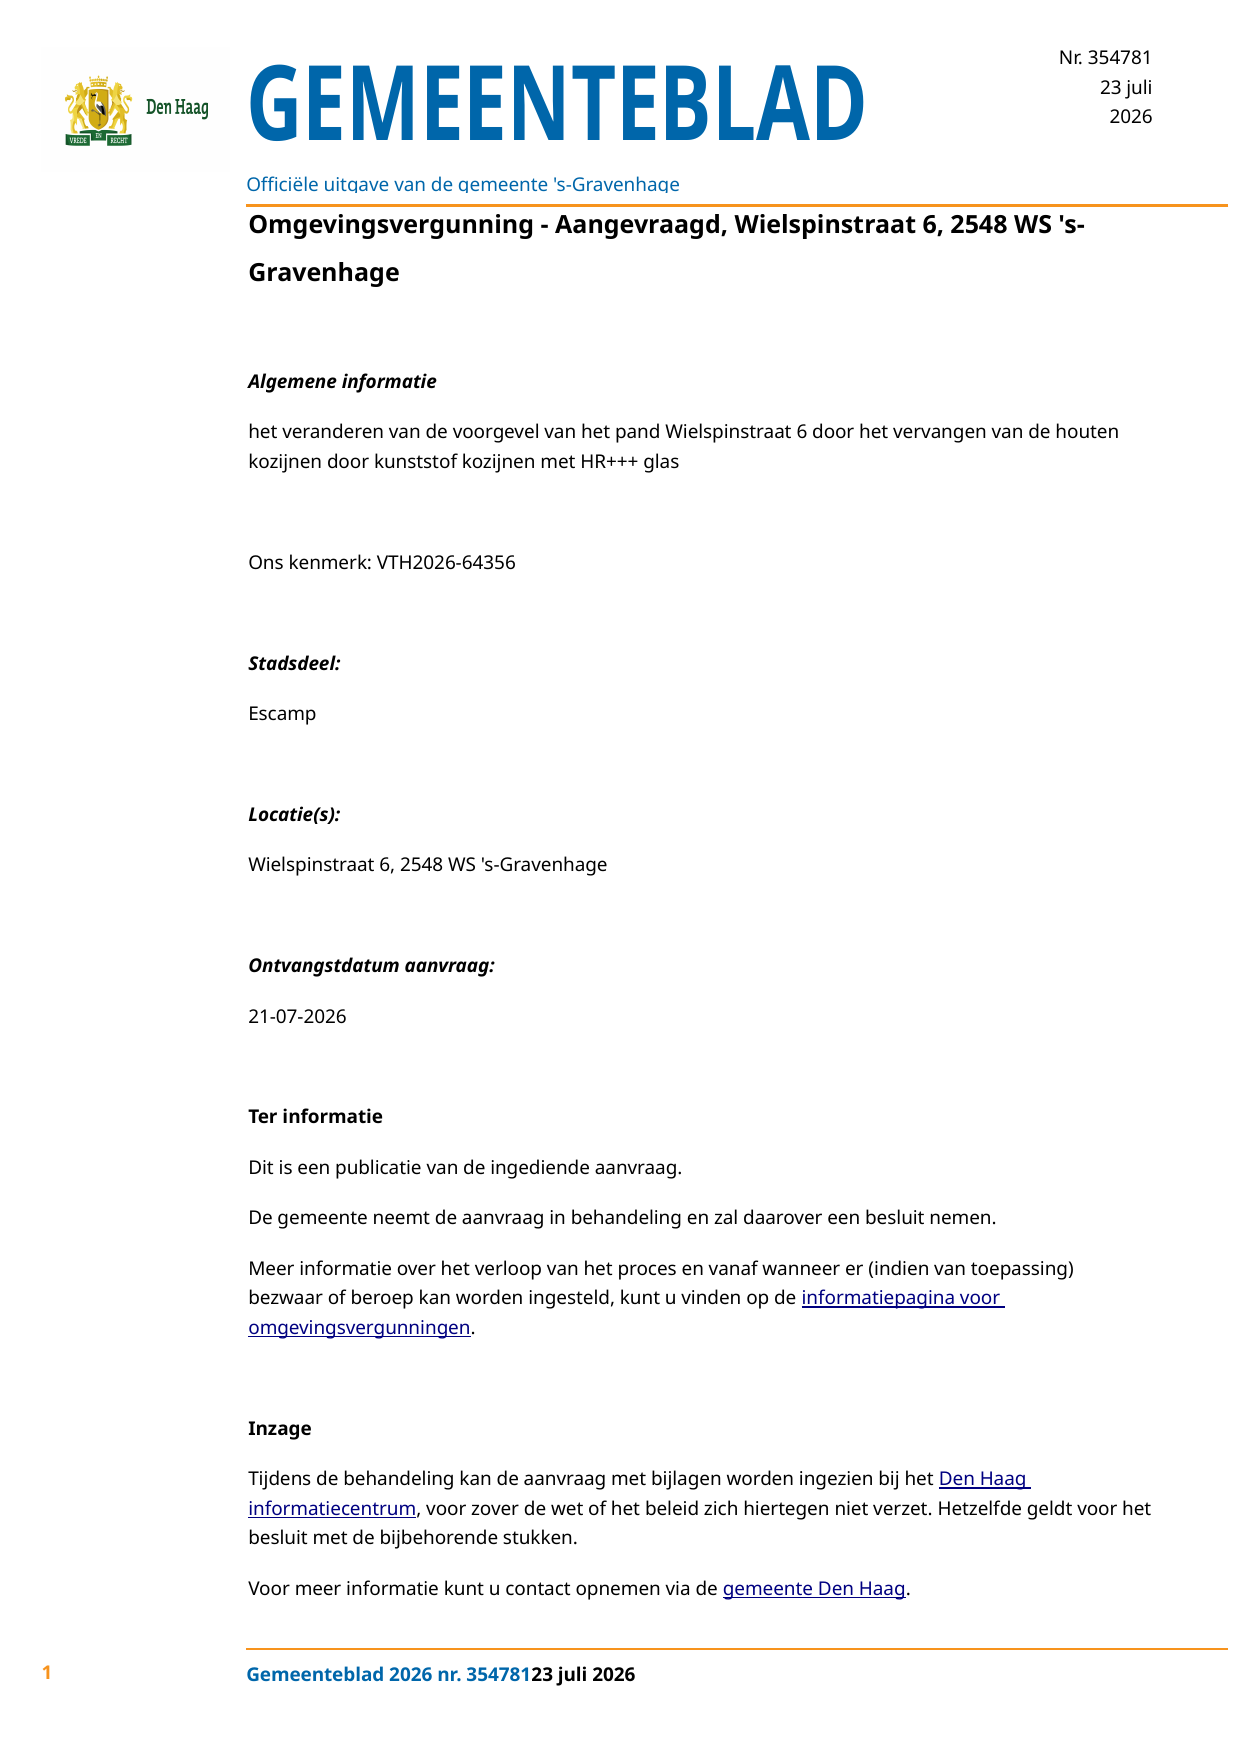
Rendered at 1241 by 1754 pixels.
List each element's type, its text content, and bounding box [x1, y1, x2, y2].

text Ter informatie [248, 1104, 1152, 1129]
text Escamp [248, 700, 1152, 726]
text Voor meer informatie kunt u contact opnemen via de gemeente Den Haag. [248, 1575, 1152, 1601]
text Inzage [248, 1415, 1152, 1441]
text 21-07-2026 [248, 1003, 1152, 1029]
text Omgevingsvergunning - Aangevraagd, Wielspinstraat 6, 2548 WS 's-Gravenhage [248, 207, 1152, 288]
text Locatie(s): [248, 801, 1152, 827]
picture [41, 47, 231, 172]
text Algemene informatie [248, 368, 1152, 394]
text Tijdens de behandeling kan de aanvraag met bijlagen worden ingezien bij het Den Haag informatiecentrum, voor zover de wet of het beleid zich hiertegen niet verzet. Hetzelfde geldt voor het besluit met de bijbehorende stukken. [248, 1465, 1152, 1550]
text De gemeente neemt de aanvraag in behandeling en zal daarover een besluit nemen. [248, 1204, 1152, 1230]
text Ontvangstdatum aanvraag: [248, 952, 1152, 978]
text Meer informatie over het verloop van het proces en vanaf wanneer er (indien van toepassing) bezwaar of beroep kan worden ingesteld, kunt u vinden op de informatiepagina voor omgevingsvergunningen. [248, 1255, 1152, 1340]
text Ons kenmerk: VTH2026-64356 [248, 549, 1152, 575]
text Stadsdeel: [248, 650, 1152, 676]
text Wielspinstraat 6, 2548 WS 's-Gravenhage [248, 852, 1152, 877]
text Dit is een publicatie van de ingediende aanvraag. [248, 1154, 1152, 1180]
text het veranderen van de voorgevel van het pand Wielspinstraat 6 door het vervangen van de houten kozijnen door kunststof kozijnen met HR+++ glas [248, 419, 1152, 474]
